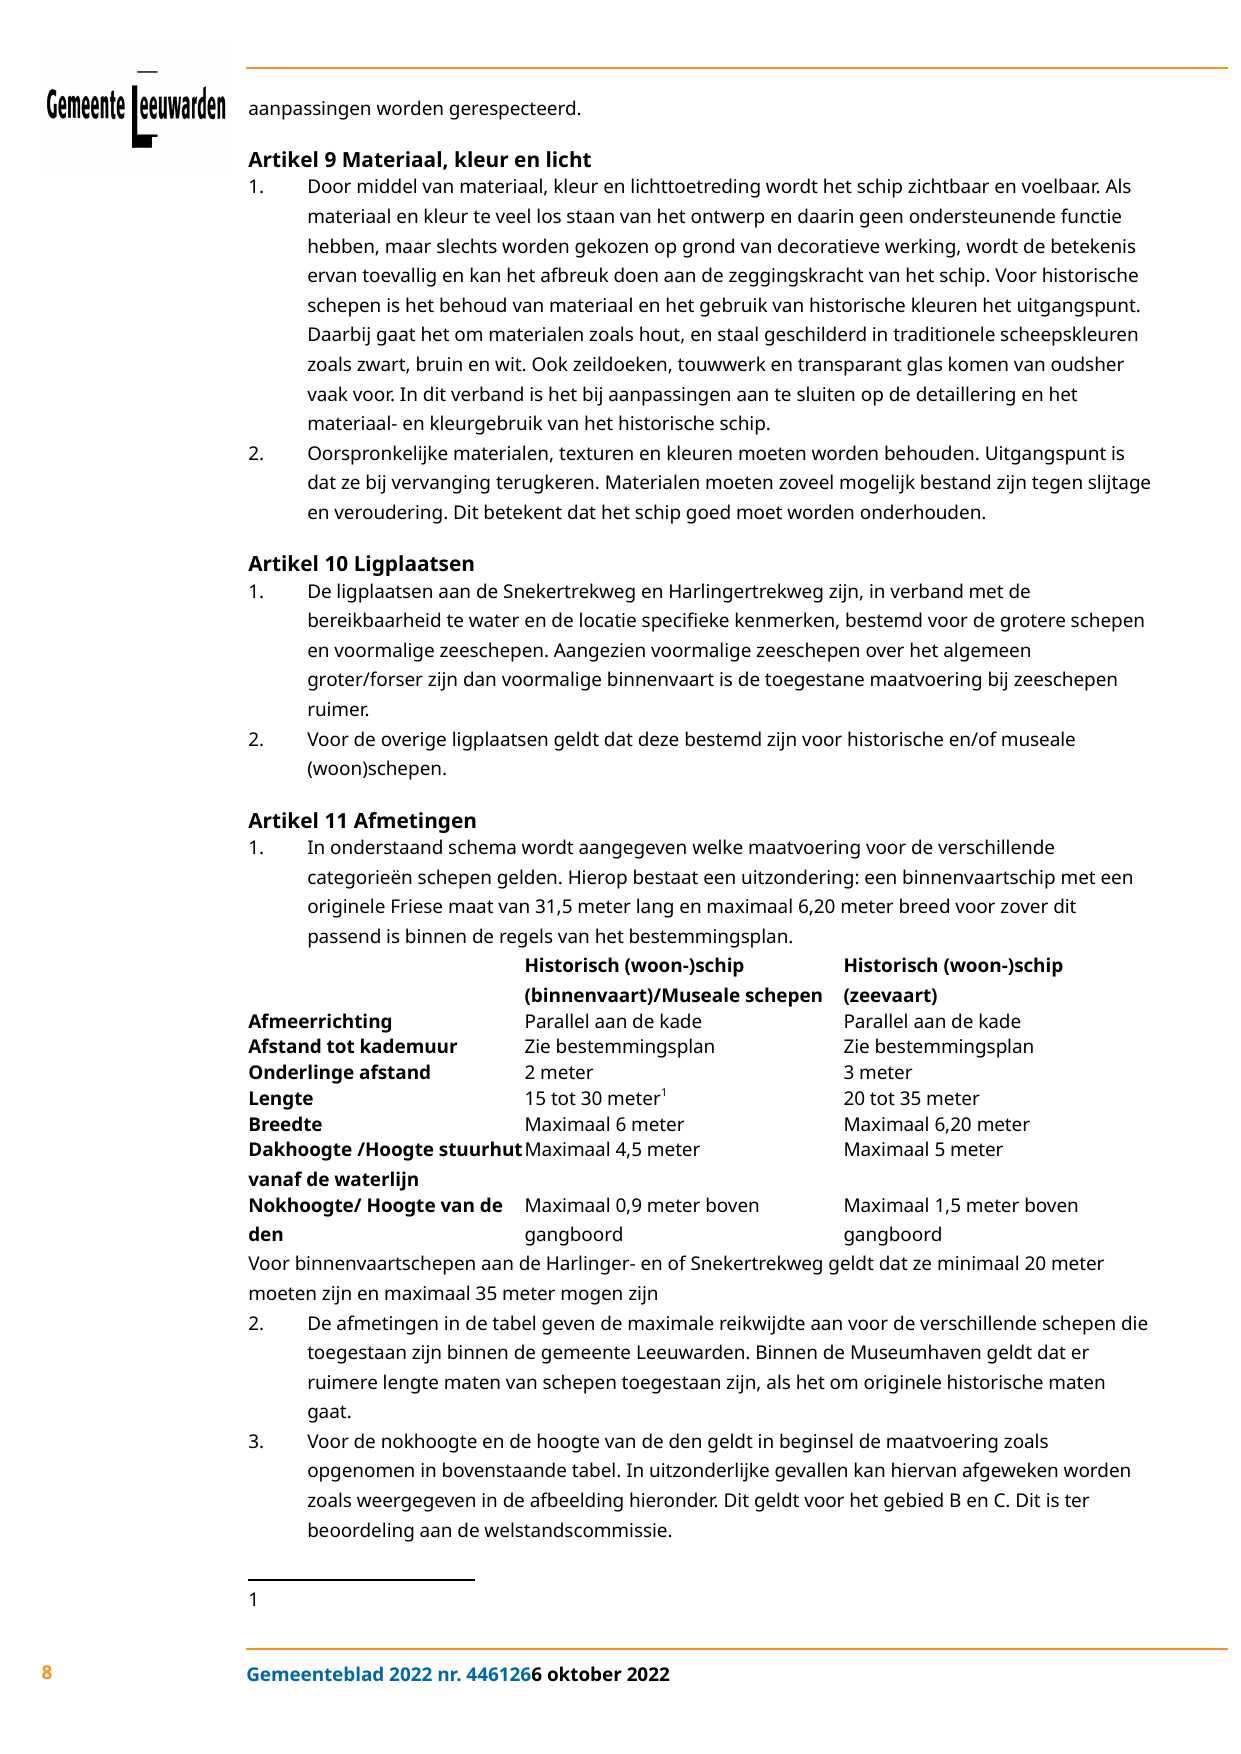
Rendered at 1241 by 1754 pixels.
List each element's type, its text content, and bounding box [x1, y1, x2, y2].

text Artikel 11 Afmetingen [248, 806, 1152, 834]
table_cell 2 meter [524, 1060, 843, 1085]
text Voor binnenvaartschepen aan de Harlinger- en of Snekertrekweg geldt dat ze minimaal 20 meter moeten zijn en maximaal 35 meter mogen zijn [248, 1251, 1152, 1306]
table_header [248, 953, 524, 1008]
list De ligplaatsen aan de Snekertrekweg en Harlingertrekweg zijn, in verband met de bereikbaarheid te water en de locatie specifieke kenmerken, bestemd voor de grotere schepen en voormalige zeeschepen. Aangezien voormalige zeeschepen over het algemeen groter/forser zijn dan voormalige binnenvaart is de toegestane maatvoering bij zeeschepen ruimer. [248, 578, 1152, 722]
table_cell Maximaal 6 meter [524, 1111, 843, 1137]
list In onderstaand schema wordt aangegeven welke maatvoering voor de verschillende categorieën schepen gelden. Hierop bestaat een uitzondering: een binnenvaartschip met een originele Friese maat van 31,5 meter lang en maximaal 6,20 meter breed voor zover dit passend is binnen de regels van het bestemmingsplan. [248, 834, 1152, 949]
text aanpassingen worden gerespecteerd. [248, 95, 1152, 121]
table_cell Zie bestemmingsplan [524, 1034, 843, 1059]
table_cell Zie bestemmingsplan [843, 1034, 1152, 1059]
table_cell Afmeerrichting [248, 1008, 524, 1034]
table_cell 20 tot 35 meter [843, 1085, 1152, 1111]
table_cell Nokhoogte/ Hoogte van de den [248, 1192, 524, 1247]
table_header Historisch (woon-)schip (binnenvaart)/Museale schepen [524, 953, 843, 1008]
list Voor de overige ligplaatsen geldt dat deze bestemd zijn voor historische en/of museale (woon)schepen. [248, 726, 1152, 781]
list Voor de nokhoogte en de hoogte van de den geldt in beginsel de maatvoering zoals opgenomen in bovenstaande tabel. In uitzonderlijke gevallen kan hiervan afgeweken worden zoals weergegeven in de afbeelding hieronder. Dit geldt voor het gebied B en C. Dit is ter beoordeling aan de welstandscommissie. [248, 1428, 1152, 1542]
table_cell 15 tot 30 meter [524, 1085, 843, 1111]
table_cell Breedte [248, 1111, 524, 1137]
table_cell Maximaal 1,5 meter boven gangboord [843, 1192, 1152, 1247]
table_cell Onderlinge afstand [248, 1060, 524, 1085]
table_cell Parallel aan de kade [843, 1008, 1152, 1034]
table_cell Maximaal 5 meter [843, 1137, 1152, 1192]
table_cell Maximaal 4,5 meter [524, 1137, 843, 1192]
text Artikel 10 Ligplaatsen [248, 549, 1152, 578]
list Oorspronkelijke materialen, texturen en kleuren moeten worden behouden. Uitgangspunt is dat ze bij vervanging terugkeren. Materialen moeten zoveel mogelijk bestand zijn tegen slijtage en veroudering. Dit betekent dat het schip goed moet worden onderhouden. [248, 440, 1152, 525]
list De afmetingen in de tabel geven de maximale reikwijdte aan voor de verschillende schepen die toegestaan zijn binnen de gemeente Leeuwarden. Binnen de Museumhaven geldt dat er ruimere lengte maten van schepen toegestaan zijn, als het om originele historische maten gaat. [248, 1310, 1152, 1424]
table_cell 3 meter [843, 1060, 1152, 1085]
table_cell Dakhoogte /Hoogte stuurhut vanaf de waterlijn [248, 1137, 524, 1192]
picture [41, 47, 231, 172]
table_header Historisch (woon-)schip (zeevaart) [843, 953, 1152, 1008]
table_cell Maximaal 6,20 meter [843, 1111, 1152, 1137]
table_cell Parallel aan de kade [524, 1008, 843, 1034]
table_cell Lengte [248, 1085, 524, 1111]
table_cell Afstand tot kademuur [248, 1034, 524, 1059]
list Door middel van materiaal, kleur en lichttoetreding wordt het schip zichtbaar en voelbaar. Als materiaal en kleur te veel los staan van het ontwerp en daarin geen ondersteunende functie hebben, maar slechts worden gekozen op grond van decoratieve werking, wordt de betekenis ervan toevallig en kan het afbreuk doen aan de zeggingskracht van het schip. Voor historische schepen is het behoud van materiaal en het gebruik van historische kleuren het uitgangspunt. Daarbij gaat het om materialen zoals hout, en staal geschilderd in traditionele scheepskleuren zoals zwart, bruin en wit. Ook zeildoeken, touwwerk en transparant glas komen van oudsher vaak voor. In dit verband is het bij aanpassingen aan te sluiten op de detaillering en het materiaal- en kleurgebruik van het historische schip. [248, 174, 1152, 436]
table_cell Maximaal 0,9 meter boven gangboord [524, 1192, 843, 1247]
text Artikel 9 Materiaal, kleur en licht [248, 145, 1152, 174]
